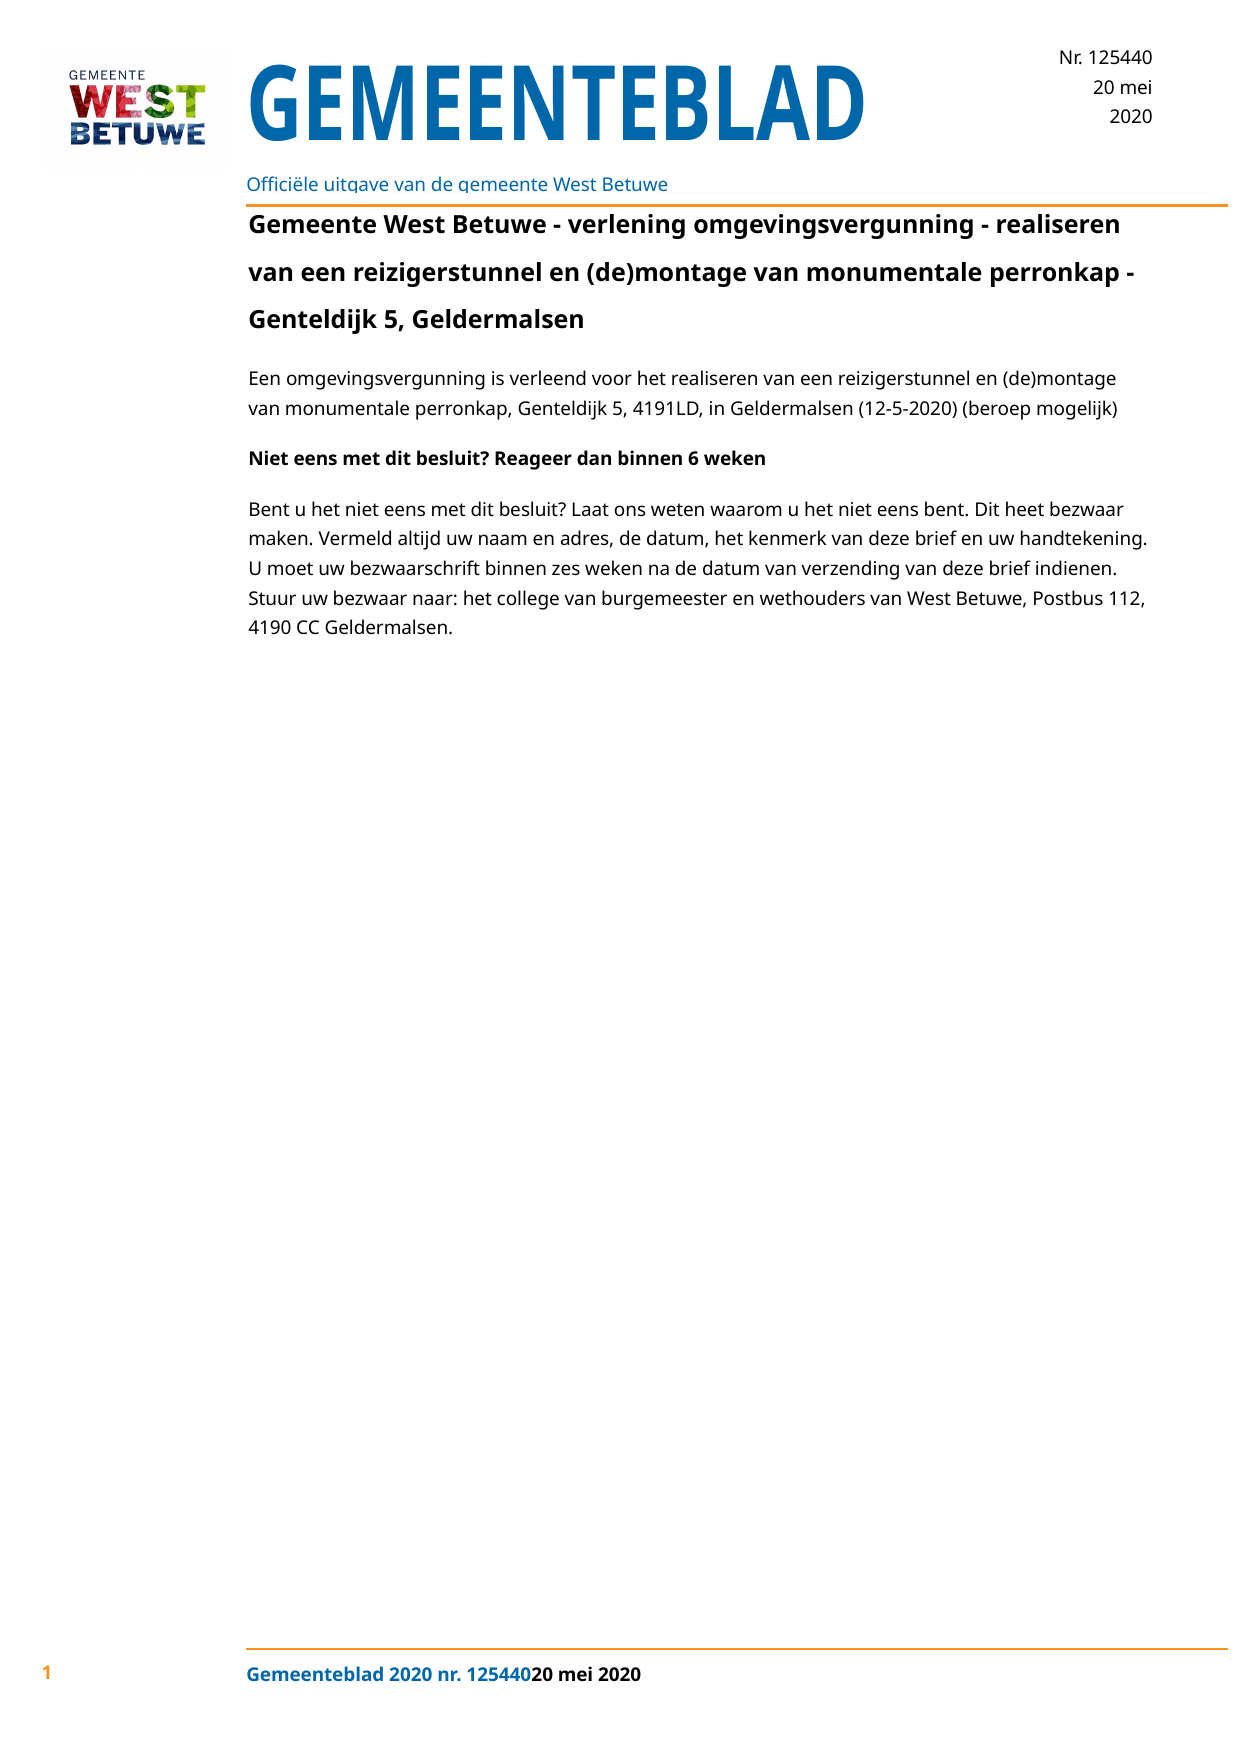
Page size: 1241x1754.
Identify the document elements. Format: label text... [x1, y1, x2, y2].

text Bent u het niet eens met dit besluit? Laat ons weten waarom u het niet eens bent. Dit heet bezwaar maken. Vermeld altijd uw naam en adres, de datum, het kenmerk van deze brief en uw handtekening. U moet uw bezwaarschrift binnen zes weken na de datum van verzending van deze brief indienen. Stuur uw bezwaar naar: het college van burgemeester en wethouders van West Betuwe, Postbus 112, 4190 CC Geldermalsen. [248, 496, 1152, 640]
text Een omgevingsvergunning is verleend voor het realiseren van een reizigerstunnel en (de)montage van monumentale perronkap, Genteldijk 5, 4191LD, in Geldermalsen (12-5-2020) (beroep mogelijk) [248, 366, 1152, 421]
text Niet eens met dit besluit? Reageer dan binnen 6 weken [248, 446, 1152, 471]
picture [41, 47, 231, 172]
text Gemeente West Betuwe - verlening omgevingsvergunning - realiseren van een reizigerstunnel en (de)montage van monumentale perronkap - Genteldijk 5, Geldermalsen [248, 207, 1152, 336]
